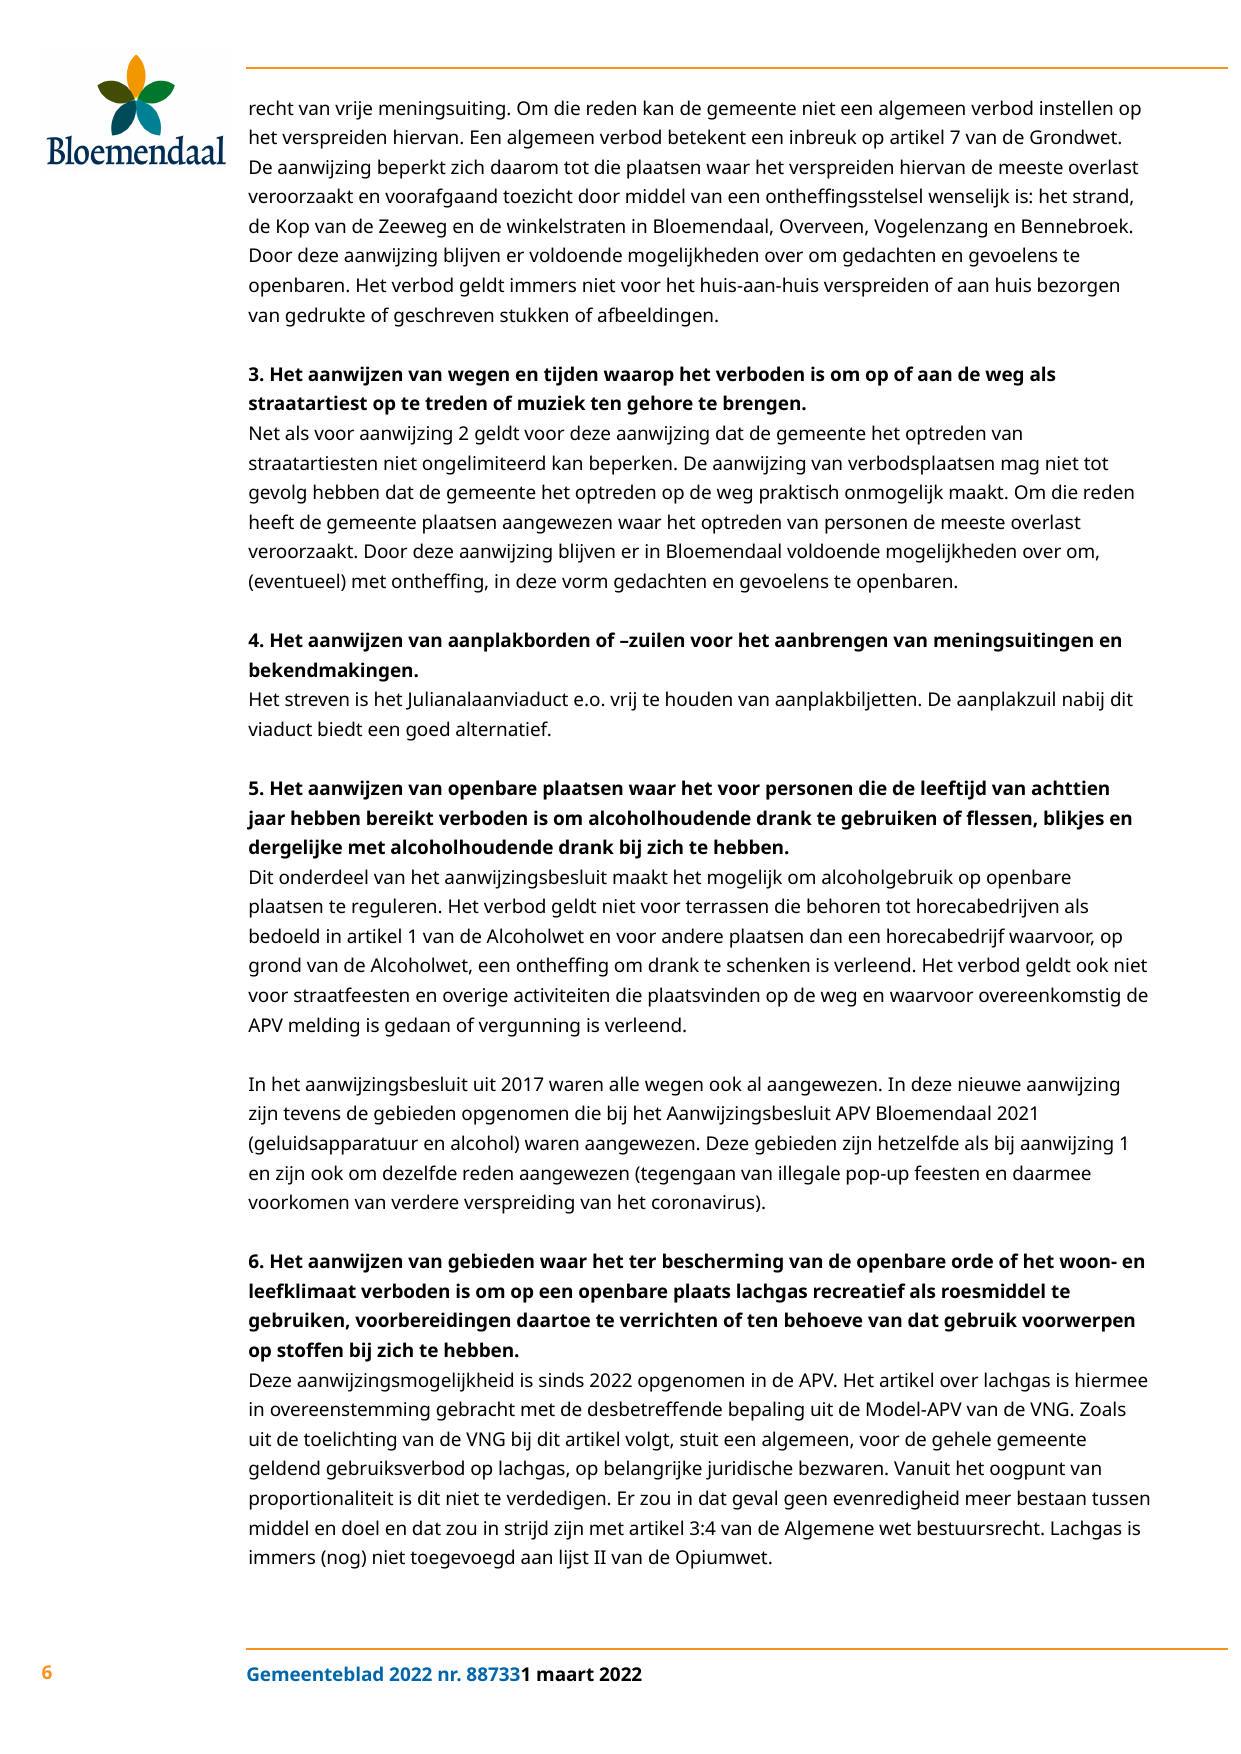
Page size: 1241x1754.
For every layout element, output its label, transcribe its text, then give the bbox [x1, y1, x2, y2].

picture [41, 47, 231, 172]
text In het aanwijzingsbesluit uit 2017 waren alle wegen ook al aangewezen. In deze nieuwe aanwijzing zijn tevens de gebieden opgenomen die bij het Aanwijzingsbesluit APV Bloemendaal 2021 (geluidsapparatuur en alcohol) waren aangewezen. Deze gebieden zijn hetzelfde als bij aanwijzing 1 en zijn ook om dezelfde reden aangewezen (tegengaan van illegale pop-up feesten en daarmee voorkomen van verdere verspreiding van het coronavirus). [248, 1071, 1152, 1215]
text 6. Het aanwijzen van gebieden waar het ter bescherming van de openbare orde of het woon- en leefklimaat verboden is om op een openbare plaats lachgas recreatief als roesmiddel te gebruiken, voorbereidingen daartoe te verrichten of ten behoeve van dat gebruik voorwerpen op stoffen bij zich te hebben. [248, 1248, 1152, 1363]
text Deze aanwijzingsmogelijkheid is sinds 2022 opgenomen in de APV. Het artikel over lachgas is hiermee in overeenstemming gebracht met de desbetreffende bepaling uit de Model-APV van de VNG. Zoals uit de toelichting van de VNG bij dit artikel volgt, stuit een algemeen, voor de gehele gemeente geldend gebruiksverbod op lachgas, op belangrijke juridische bezwaren. Vanuit het oogpunt van proportionaliteit is dit niet te verdedigen. Er zou in dat geval geen evenredigheid meer bestaan tussen middel en doel en dat zou in strijd zijn met artikel 3:4 van de Algemene wet bestuursrecht. Lachgas is immers (nog) niet toegevoegd aan lijst II van de Opiumwet. [248, 1367, 1152, 1570]
text Dit onderdeel van het aanwijzingsbesluit maakt het mogelijk om alcoholgebruik op openbare plaatsen te reguleren. Het verbod geldt niet voor terrassen die behoren tot horecabedrijven als bedoeld in artikel 1 van de Alcoholwet en voor andere plaatsen dan een horecabedrijf waarvoor, op grond van de Alcoholwet, een ontheffing om drank te schenken is verleend. Het verbod geldt ook niet voor straatfeesten en overige activiteiten die plaatsvinden op de weg en waarvoor overeenkomstig de APV melding is gedaan of vergunning is verleend. [248, 864, 1152, 1038]
text 4. Het aanwijzen van aanplakborden of –zuilen voor het aanbrengen van meningsuitingen en bekendmakingen. [248, 627, 1152, 683]
text Het streven is het Julianalaanviaduct e.o. vrij te houden van aanplakbiljetten. De aanplakzuil nabij dit viaduct biedt een goed alternatief. [248, 686, 1152, 742]
text 3. Het aanwijzen van wegen en tijden waarop het verboden is om op of aan de weg als straatartiest op te treden of muziek ten gehore te brengen. [248, 361, 1152, 416]
text recht van vrije meningsuiting. Om die reden kan de gemeente niet een algemeen verbod instellen op het verspreiden hiervan. Een algemeen verbod betekent een inbreuk op artikel 7 van de Grondwet. De aanwijzing beperkt zich daarom tot die plaatsen waar het verspreiden hiervan de meeste overlast veroorzaakt en voorafgaand toezicht door middel van een ontheffingsstelsel wenselijk is: het strand, de Kop van de Zeeweg en de winkelstraten in Bloemendaal, Overveen, Vogelenzang en Bennebroek. Door deze aanwijzing blijven er voldoende mogelijkheden over om gedachten en gevoelens te openbaren. Het verbod geldt immers niet voor het huis-aan-huis verspreiden of aan huis bezorgen van gedrukte of geschreven stukken of afbeeldingen. [248, 95, 1152, 328]
text Net als voor aanwijzing 2 geldt voor deze aanwijzing dat de gemeente het optreden van straatartiesten niet ongelimiteerd kan beperken. De aanwijzing van verbodsplaatsen mag niet tot gevolg hebben dat de gemeente het optreden op de weg praktisch onmogelijk maakt. Om die reden heeft de gemeente plaatsen aangewezen waar het optreden van personen de meeste overlast veroorzaakt. Door deze aanwijzing blijven er in Bloemendaal voldoende mogelijkheden over om, (eventueel) met ontheffing, in deze vorm gedachten en gevoelens te openbaren. [248, 420, 1152, 594]
text 5. Het aanwijzen van openbare plaatsen waar het voor personen die de leeftijd van achttien jaar hebben bereikt verboden is om alcoholhoudende drank te gebruiken of flessen, blikjes en dergelijke met alcoholhoudende drank bij zich te hebben. [248, 775, 1152, 860]
